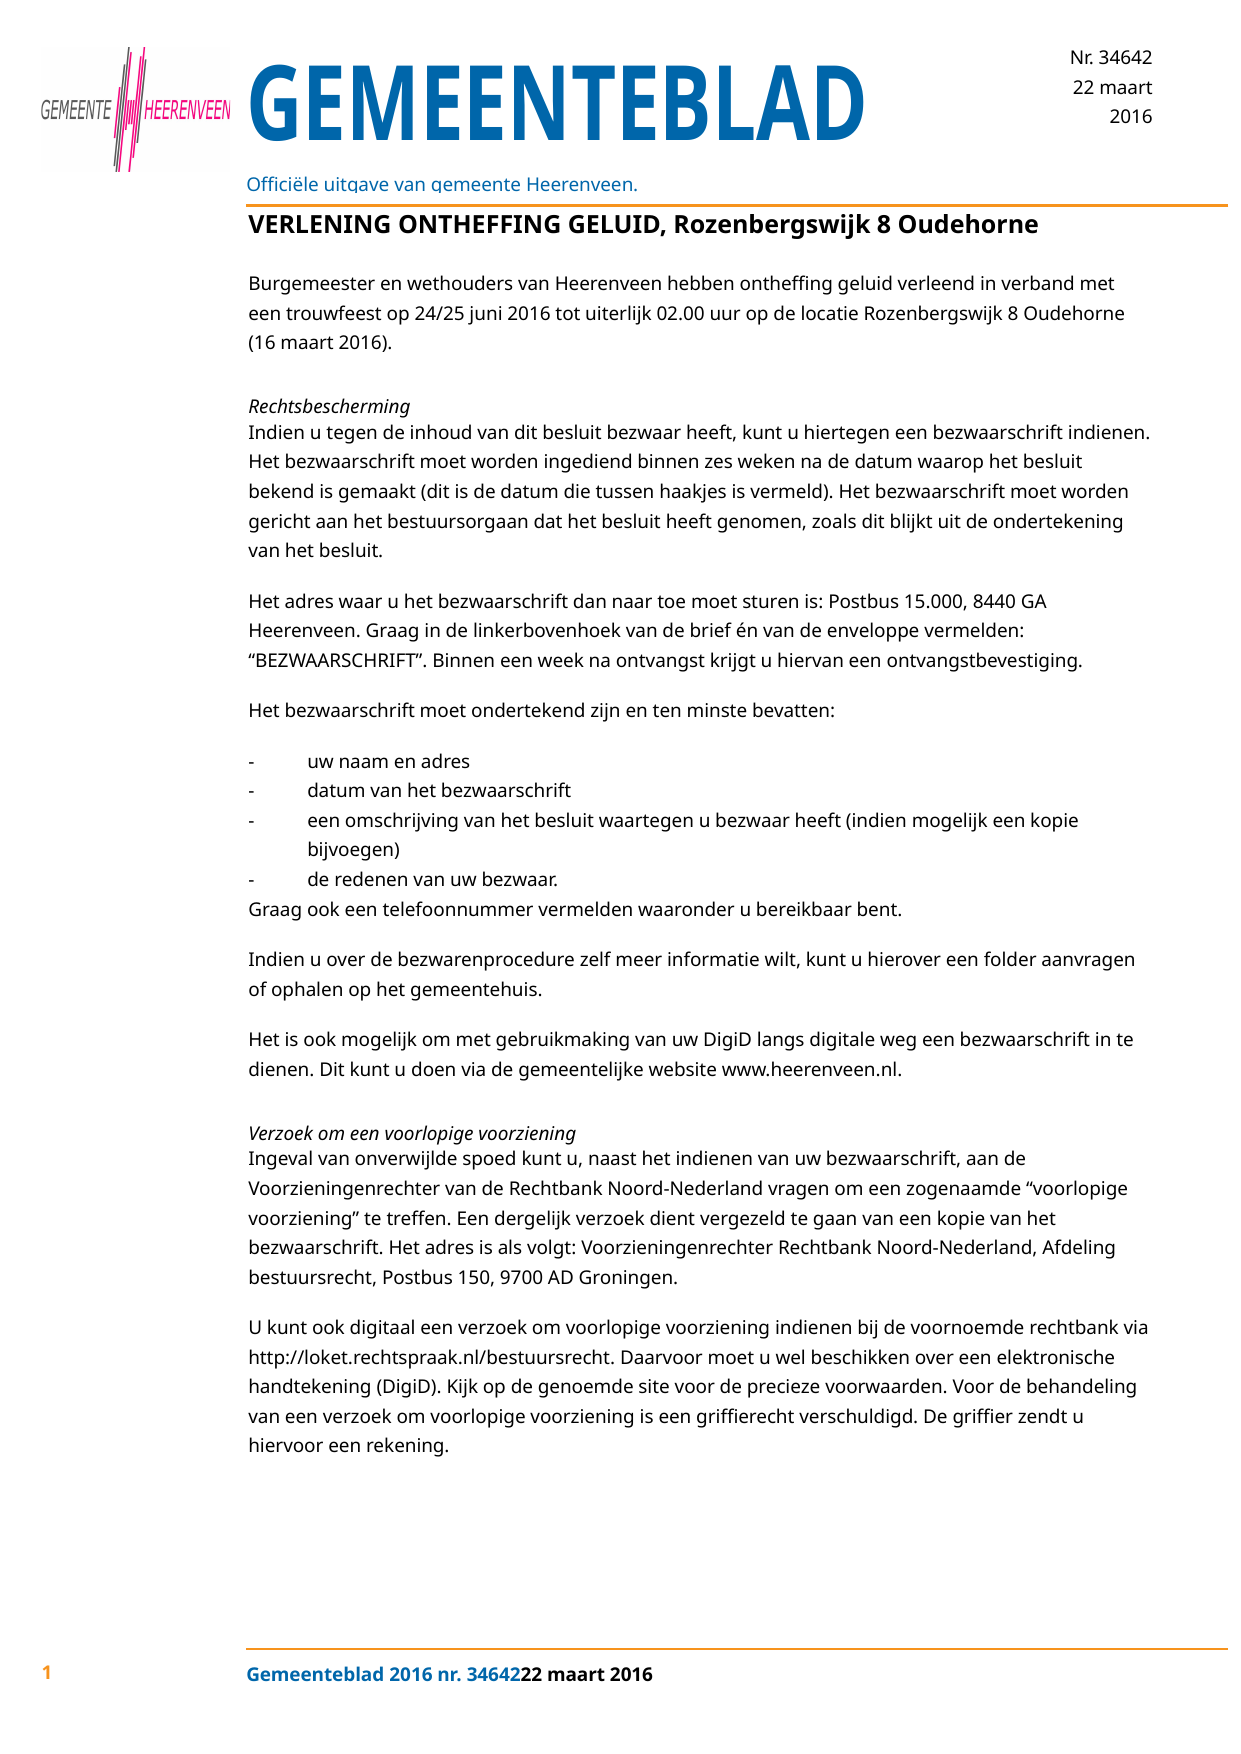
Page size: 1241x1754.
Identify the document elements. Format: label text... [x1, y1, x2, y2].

text Burgemeester en wethouders van Heerenveen hebben ontheffing geluid verleend in verband met een trouwfeest op 24/25 juni 2016 tot uiterlijk 02.00 uur op de locatie Rozenbergswijk 8 Oudehorne (16 maart 2016). [248, 270, 1152, 355]
list een omschrijving van het besluit waartegen u bezwaar heeft (indien mogelijk een kopie bijvoegen) [248, 807, 1152, 862]
text Indien u over de bezwarenprocedure zelf meer informatie wilt, kunt u hierover een folder aanvragen of ophalen op het gemeentehuis. [248, 946, 1152, 1002]
text U kunt ook digitaal een verzoek om voorlopige voorziening indienen bij de voornoemde rechtbank via http://loket.rechtspraak.nl/bestuursrecht. Daarvoor moet u wel beschikken over een elektronische handtekening (DigiD). Kijk op de genoemde site voor de precieze voorwaarden. Voor de behandeling van een verzoek om voorlopige voorziening is een griffierecht verschuldigd. De griffier zendt u hiervoor een rekening. [248, 1314, 1152, 1458]
text Het adres waar u het bezwaarschrift dan naar toe moet sturen is: Postbus 15.000, 8440 GA Heerenveen. Graag in de linkerbovenhoek van de brief én van de enveloppe vermelden: “BEZWAARSCHRIFT”. Binnen een week na ontvangst krijgt u hiervan een ontvangstbevestiging. [248, 588, 1152, 673]
picture [41, 47, 231, 172]
list de redenen van uw bezwaar. [248, 866, 1152, 892]
list uw naam en adres [248, 748, 1152, 774]
text Ingeval van onverwijlde spoed kunt u, naast het indienen van uw bezwaarschrift, aan de Voorzieningenrechter van de Rechtbank Noord-Nederland vragen om een zogenaamde “voorlopige voorziening” te treffen. Een dergelijk verzoek dient vergezeld te gaan van een kopie van het bezwaarschrift. Het adres is als volgt: Voorzieningenrechter Rechtbank Noord-Nederland, Afdeling bestuursrecht, Postbus 150, 9700 AD Groningen. [248, 1146, 1152, 1289]
text VERLENING ONTHEFFING GELUID, Rozenbergswijk 8 Oudehorne [248, 207, 1152, 241]
text Graag ook een telefoonnummer vermelden waaronder u bereikbaar bent. [248, 896, 1152, 922]
text Verzoek om een voorlopige voorziening [248, 1120, 1152, 1146]
text Rechtsbescherming [248, 393, 1152, 419]
text Het bezwaarschrift moet ondertekend zijn en ten minste bevatten: [248, 697, 1152, 723]
text Indien u tegen de inhoud van dit besluit bezwaar heeft, kunt u hiertegen een bezwaarschrift indienen. Het bezwaarschrift moet worden ingediend binnen zes weken na de datum waarop het besluit bekend is gemaakt (dit is de datum die tussen haakjes is vermeld). Het bezwaarschrift moet worden gericht aan het bestuursorgaan dat het besluit heeft genomen, zoals dit blijkt uit de ondertekening van het besluit. [248, 419, 1152, 563]
list datum van het bezwaarschrift [248, 777, 1152, 803]
text Het is ook mogelijk om met gebruikmaking van uw DigiD langs digitale weg een bezwaarschrift in te dienen. Dit kunt u doen via de gemeentelijke website www.heerenveen.nl. [248, 1026, 1152, 1082]
